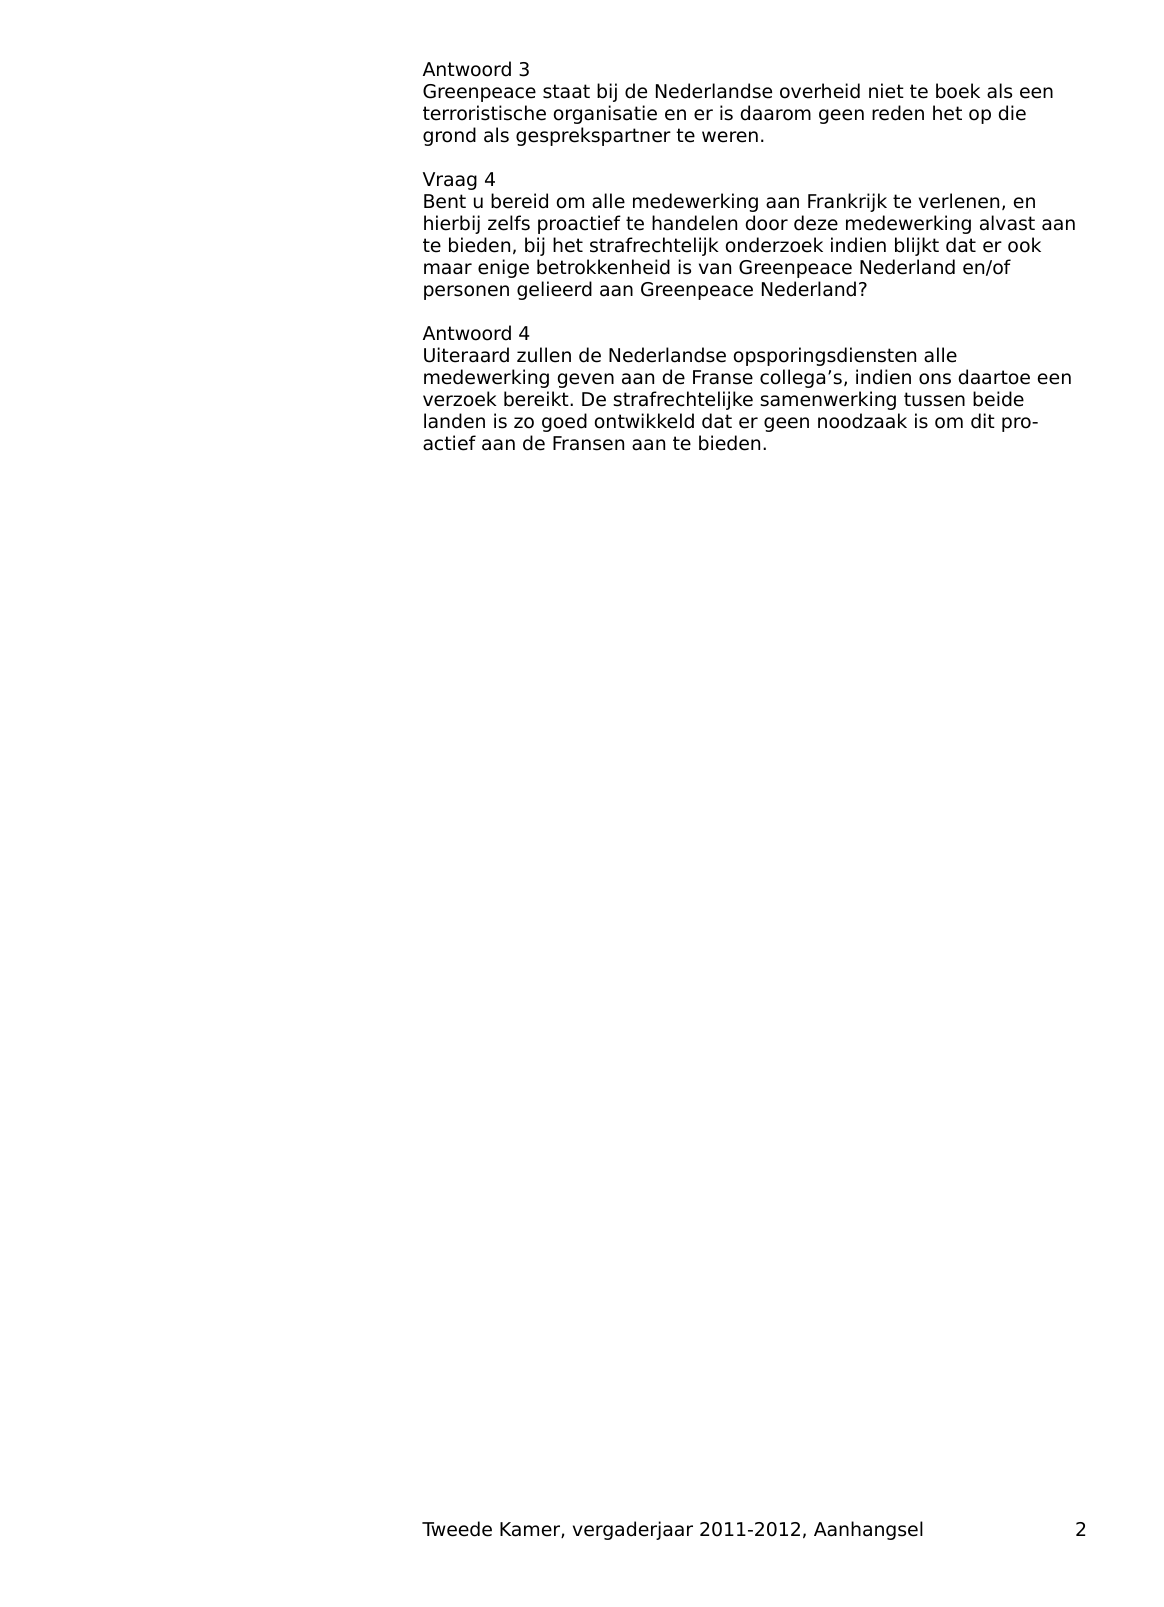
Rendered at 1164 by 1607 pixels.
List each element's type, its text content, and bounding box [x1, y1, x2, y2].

text Uiteraard zullen de Nederlandse opsporingsdiensten alle medewerking geven aan de Franse collega’s, indien ons daartoe een verzoek bereikt. De strafrechtelijke samenwerking tussen beide landen is zo goed ontwikkeld dat er geen noodzaak is om dit pro-actief aan de Fransen aan te bieden. [422, 345, 1087, 455]
text Greenpeace staat bij de Nederlandse overheid niet te boek als een terroristische organisatie en er is daarom geen reden het op die grond als gesprekspartner te weren. [422, 81, 1087, 147]
text Antwoord 4 [422, 323, 1087, 345]
text Vraag 4 [422, 169, 1087, 191]
text Antwoord 3 [422, 59, 1087, 81]
text Bent u bereid om alle medewerking aan Frankrijk te verlenen, en hierbij zelfs proactief te handelen door deze medewerking alvast aan te bieden, bij het strafrechtelijk onderzoek indien blijkt dat er ook maar enige betrokkenheid is van Greenpeace Nederland en/of personen gelieerd aan Greenpeace Nederland? [422, 191, 1087, 301]
